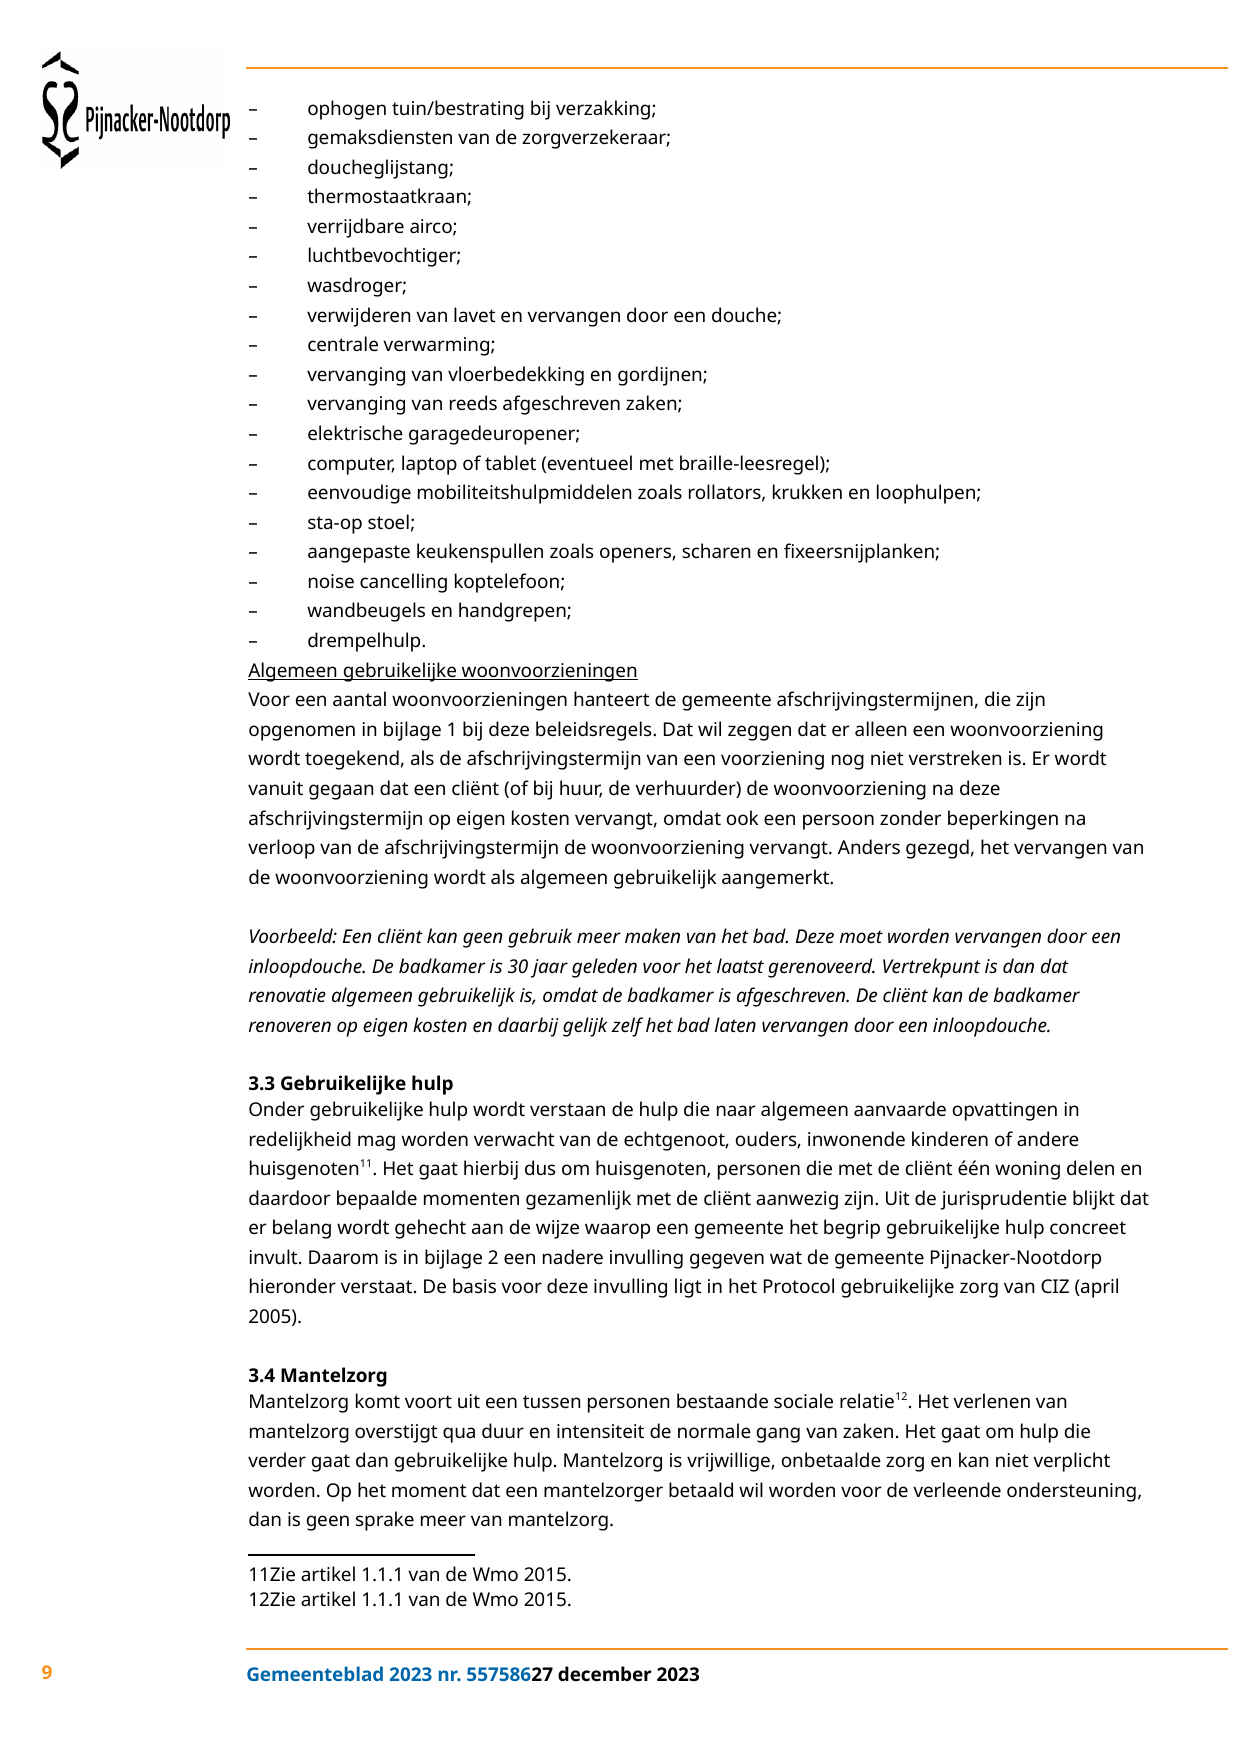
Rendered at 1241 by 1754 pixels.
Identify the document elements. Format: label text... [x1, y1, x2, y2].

list centrale verwarming; [248, 331, 1152, 357]
list sta-op stoel; [248, 509, 1152, 535]
table_header Voorbeeld: Een cliënt kan geen gebruik meer maken van het bad. Deze moet worden vervangen door een inloopdouche. De badkamer is 30 jaar geleden voor het laatst gerenoveerd. Vertrekpunt is dan dat renovatie algemeen gebruikelijk is, omdat de badkamer is afgeschreven. De cliënt kan de badkamer renoveren op eigen kosten en daarbij gelijk zelf het bad laten vervangen door een inloopdouche. [248, 923, 1152, 1038]
text Zie artikel 1.1.1 van de Wmo 2015. [248, 1586, 1152, 1612]
list ophogen tuin/bestrating bij verzakking; [248, 95, 1152, 121]
list drempelhulp. [248, 627, 1152, 653]
list thermostaatkraan; [248, 183, 1152, 209]
list wasdroger; [248, 272, 1152, 298]
text Onder gebruikelijke hulp wordt verstaan de hulp die naar algemeen aanvaarde opvattingen in redelijkheid mag worden verwacht van de echtgenoot, ouders, inwonende kinderen of andere huisgenoten. Het gaat hierbij dus om huisgenoten, personen die met de cliënt één woning delen en daardoor bepaalde momenten gezamenlijk met de cliënt aanwezig zijn. Uit de jurisprudentie blijkt dat er belang wordt gehecht aan de wijze waarop een gemeente het begrip gebruikelijke hulp concreet invult. Daarom is in bijlage 2 een nadere invulling gegeven wat de gemeente Pijnacker-Nootdorp hieronder verstaat. De basis voor deze invulling ligt in het Protocol gebruikelijke zorg van CIZ (april 2005). [248, 1096, 1152, 1329]
list eenvoudige mobiliteitshulpmiddelen zoals rollators, krukken en loophulpen; [248, 479, 1152, 505]
list verrijdbare airco; [248, 213, 1152, 239]
text Mantelzorg komt voort uit een tussen personen bestaande sociale relatie. Het verlenen van mantelzorg overstijgt qua duur en intensiteit de normale gang van zaken. Het gaat om hulp die verder gaat dan gebruikelijke hulp. Mantelzorg is vrijwillige, onbetaalde zorg en kan niet verplicht worden. Op het moment dat een mantelzorger betaald wil worden voor de verleende ondersteuning, dan is geen sprake meer van mantelzorg. [248, 1388, 1152, 1532]
text 3.3 Gebruikelijke hulp [248, 1071, 1152, 1096]
text Voor een aantal woonvoorzieningen hanteert de gemeente afschrijvingstermijnen, die zijn opgenomen in bijlage 1 bij deze beleidsregels. Dat wil zeggen dat er alleen een woonvoorziening wordt toegekend, als de afschrijvingstermijn van een voorziening nog niet verstreken is. Er wordt vanuit gegaan dat een cliënt (of bij huur, de verhuurder) de woonvoorziening na deze afschrijvingstermijn op eigen kosten vervangt, omdat ook een persoon zonder beperkingen na verloop van de afschrijvingstermijn de woonvoorziening vervangt. Anders gezegd, het vervangen van de woonvoorziening wordt als algemeen gebruikelijk aangemerkt. [248, 686, 1152, 890]
text Zie artikel 1.1.1 van de Wmo 2015. [248, 1561, 1152, 1586]
list aangepaste keukenspullen zoals openers, scharen en fixeersnijplanken; [248, 538, 1152, 564]
list elektrische garagedeuropener; [248, 420, 1152, 446]
text Algemeen gebruikelijke woonvoorzieningen [248, 657, 1152, 683]
text 3.4 Mantelzorg [248, 1362, 1152, 1388]
list vervanging van vloerbedekking en gordijnen; [248, 361, 1152, 387]
list computer, laptop of tablet (eventueel met braille-leesregel); [248, 450, 1152, 476]
list gemaksdiensten van de zorgverzekeraar; [248, 124, 1152, 150]
list wandbeugels en handgrepen; [248, 598, 1152, 623]
picture [41, 47, 231, 172]
list luchtbevochtiger; [248, 243, 1152, 268]
list doucheglijstang; [248, 154, 1152, 180]
list verwijderen van lavet en vervangen door een douche; [248, 302, 1152, 328]
list noise cancelling koptelefoon; [248, 568, 1152, 594]
list vervanging van reeds afgeschreven zaken; [248, 391, 1152, 416]
